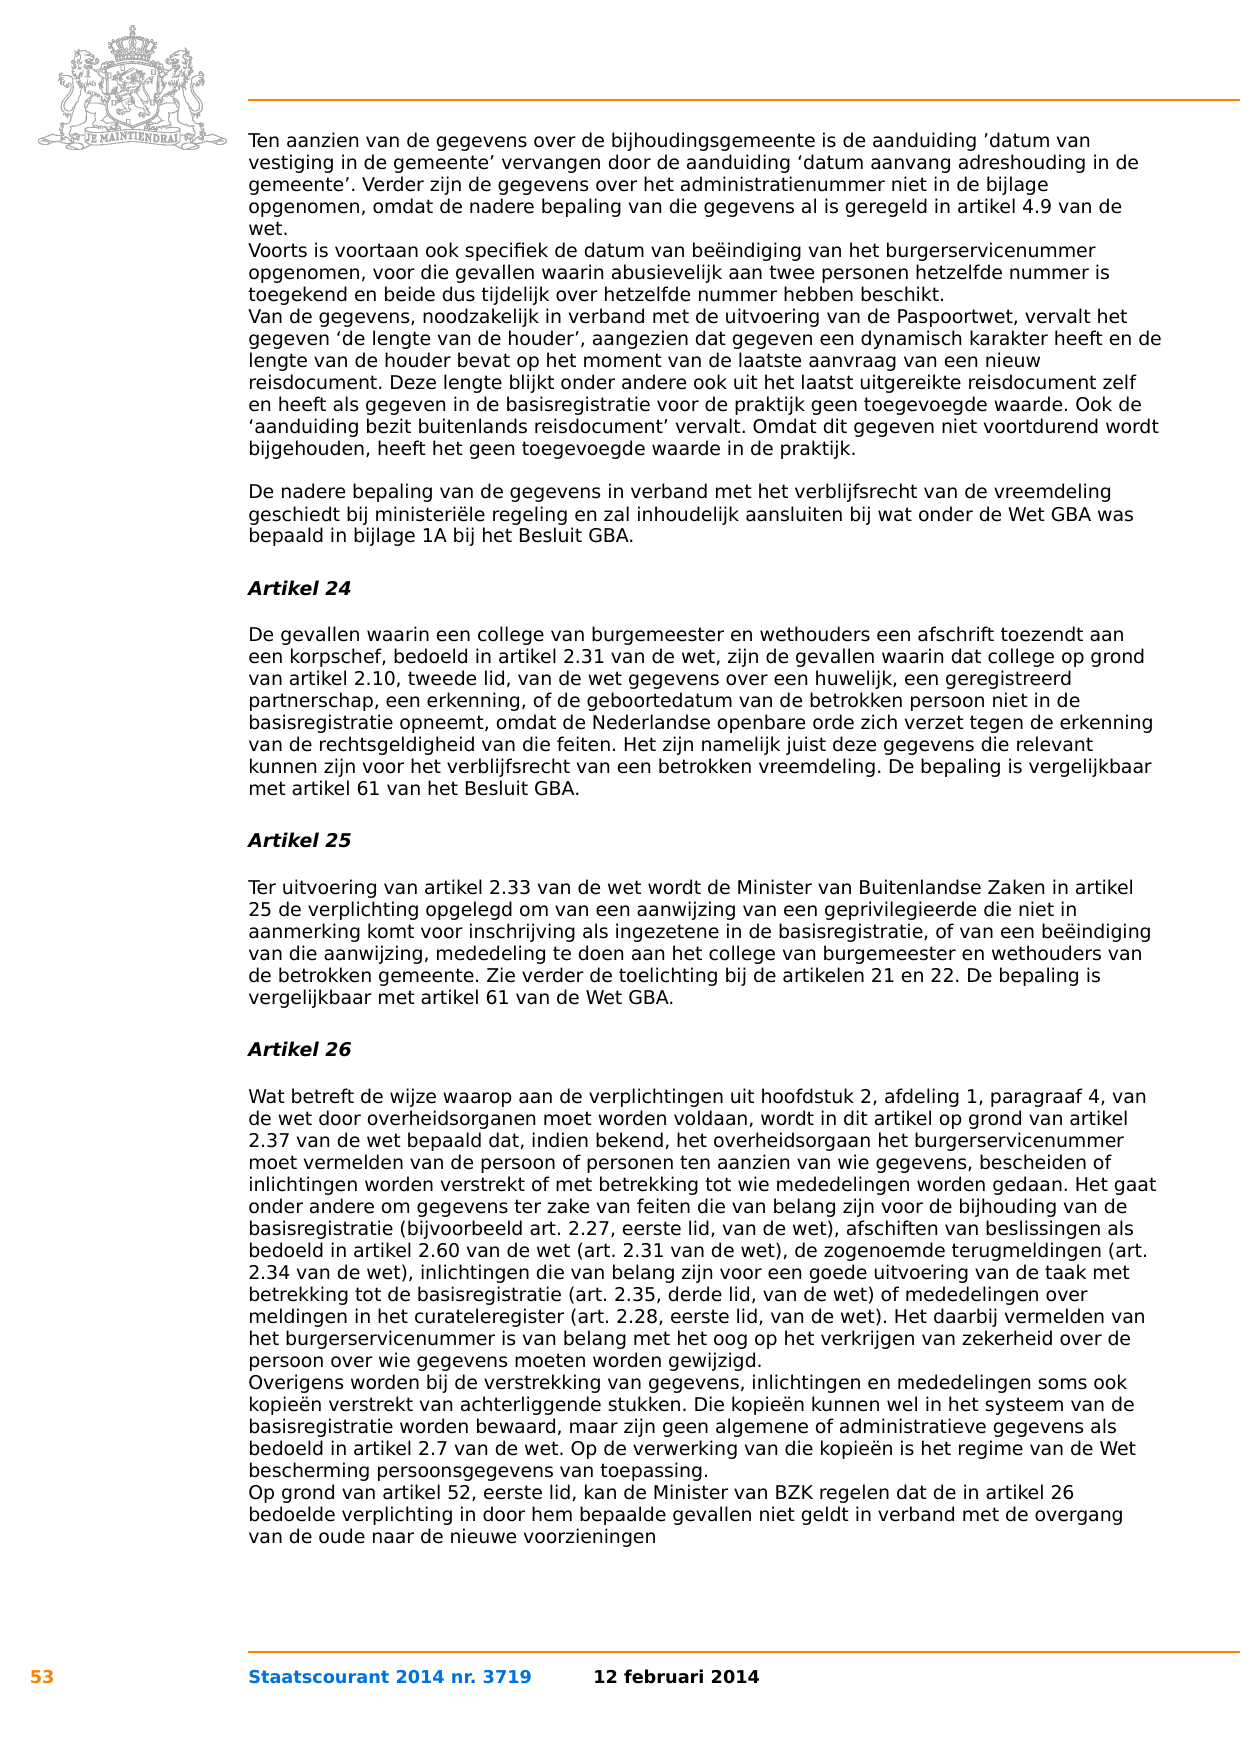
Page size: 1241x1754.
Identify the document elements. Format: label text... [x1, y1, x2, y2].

subtitle Artikel 24 [248, 577, 1163, 599]
text Ten aanzien van de gegevens over de bijhoudingsgemeente is de aanduiding ’datum van vestiging in de gemeente’ vervangen door de aanduiding ‘datum aanvang adreshouding in de gemeente’. Verder zijn de gegevens over het administratienummer niet in de bijlage opgenomen, omdat de nadere bepaling van die gegevens al is geregeld in artikel 4.9 van de wet. [248, 130, 1163, 240]
text Ter uitvoering van artikel 2.33 van de wet wordt de Minister van Buitenlandse Zaken in artikel 25 de verplichting opgelegd om van een aanwijzing van een geprivilegieerde die niet in aanmerking komt voor inschrijving als ingezetene in de basisregistratie, of van een beëindiging van die aanwijzing, mededeling te doen aan het college van burgemeester en wethouders van de betrokken gemeente. Zie verder de toelichting bij de artikelen 21 en 22. De bepaling is vergelijkbaar met artikel 61 van de Wet GBA. [248, 877, 1163, 1009]
subtitle Artikel 25 [248, 830, 1163, 852]
text De nadere bepaling van de gegevens in verband met het verblijfsrecht van de vreemdeling geschiedt bij ministeriële regeling en zal inhoudelijk aansluiten bij wat onder de Wet GBA was bepaald in bijlage 1A bij het Besluit GBA. [248, 481, 1163, 547]
text Van de gegevens, noodzakelijk in verband met de uitvoering van de Paspoortwet, vervalt het gegeven ‘de lengte van de houder’, aangezien dat gegeven een dynamisch karakter heeft en de lengte van de houder bevat op het moment van de laatste aanvraag van een nieuw reisdocument. Deze lengte blijkt onder andere ook uit het laatst uitgereikte reisdocument zelf en heeft als gegeven in de basisregistratie voor de praktijk geen toegevoegde waarde. Ook de ‘aanduiding bezit buitenlands reisdocument’ vervalt. Omdat dit gegeven niet voortdurend wordt bijgehouden, heeft het geen toegevoegde waarde in de praktijk. [248, 306, 1163, 459]
text Voorts is voortaan ook specifiek de datum van beëindiging van het burgerservicenummer opgenomen, voor die gevallen waarin abusievelijk aan twee personen hetzelfde nummer is toegekend en beide dus tijdelijk over hetzelfde nummer hebben beschikt. [248, 240, 1163, 306]
subtitle Artikel 26 [248, 1039, 1163, 1061]
text Wat betreft de wijze waarop aan de verplichtingen uit hoofdstuk 2, afdeling 1, paragraaf 4, van de wet door overheidsorganen moet worden voldaan, wordt in dit artikel op grond van artikel 2.37 van de wet bepaald dat, indien bekend, het overheidsorgaan het burgerservicenummer moet vermelden van de persoon of personen ten aanzien van wie gegevens, bescheiden of inlichtingen worden verstrekt of met betrekking tot wie mededelingen worden gedaan. Het gaat onder andere om gegevens ter zake van feiten die van belang zijn voor de bijhouding van de basisregistratie (bijvoorbeeld art. 2.27, eerste lid, van de wet), afschiften van beslissingen als bedoeld in artikel 2.60 van de wet (art. 2.31 van de wet), de zogenoemde terugmeldingen (art. 2.34 van de wet), inlichtingen die van belang zijn voor een goede uitvoering van de taak met betrekking tot de basisregistratie (art. 2.35, derde lid, van de wet) of mededelingen over meldingen in het curateleregister (art. 2.28, eerste lid, van de wet). Het daarbij vermelden van het burgerservicenummer is van belang met het oog op het verkrijgen van zekerheid over de persoon over wie gegevens moeten worden gewijzigd. [248, 1086, 1163, 1372]
text Overigens worden bij de verstrekking van gegevens, inlichtingen en mededelingen soms ook kopieën verstrekt van achterliggende stukken. Die kopieën kunnen wel in het systeem van de basisregistratie worden bewaard, maar zijn geen algemene of administratieve gegevens als bedoeld in artikel 2.7 van de wet. Op de verwerking van die kopieën is het regime van de Wet bescherming persoonsgegevens van toepassing. [248, 1372, 1163, 1482]
text Op grond van artikel 52, eerste lid, kan de Minister van BZK regelen dat de in artikel 26 bedoelde verplichting in door hem bepaalde gevallen niet geldt in verband met de overgang van de oude naar de nieuwe voorzieningen [248, 1482, 1163, 1548]
picture [38, 25, 227, 150]
text De gevallen waarin een college van burgemeester en wethouders een afschrift toezendt aan een korpschef, bedoeld in artikel 2.31 van de wet, zijn de gevallen waarin dat college op grond van artikel 2.10, tweede lid, van de wet gegevens over een huwelijk, een geregistreerd partnerschap, een erkenning, of de geboortedatum van de betrokken persoon niet in de basisregistratie opneemt, omdat de Nederlandse openbare orde zich verzet tegen de erkenning van de rechtsgeldigheid van die feiten. Het zijn namelijk juist deze gegevens die relevant kunnen zijn voor het verblijfsrecht van een betrokken vreemdeling. De bepaling is vergelijkbaar met artikel 61 van het Besluit GBA. [248, 624, 1163, 800]
